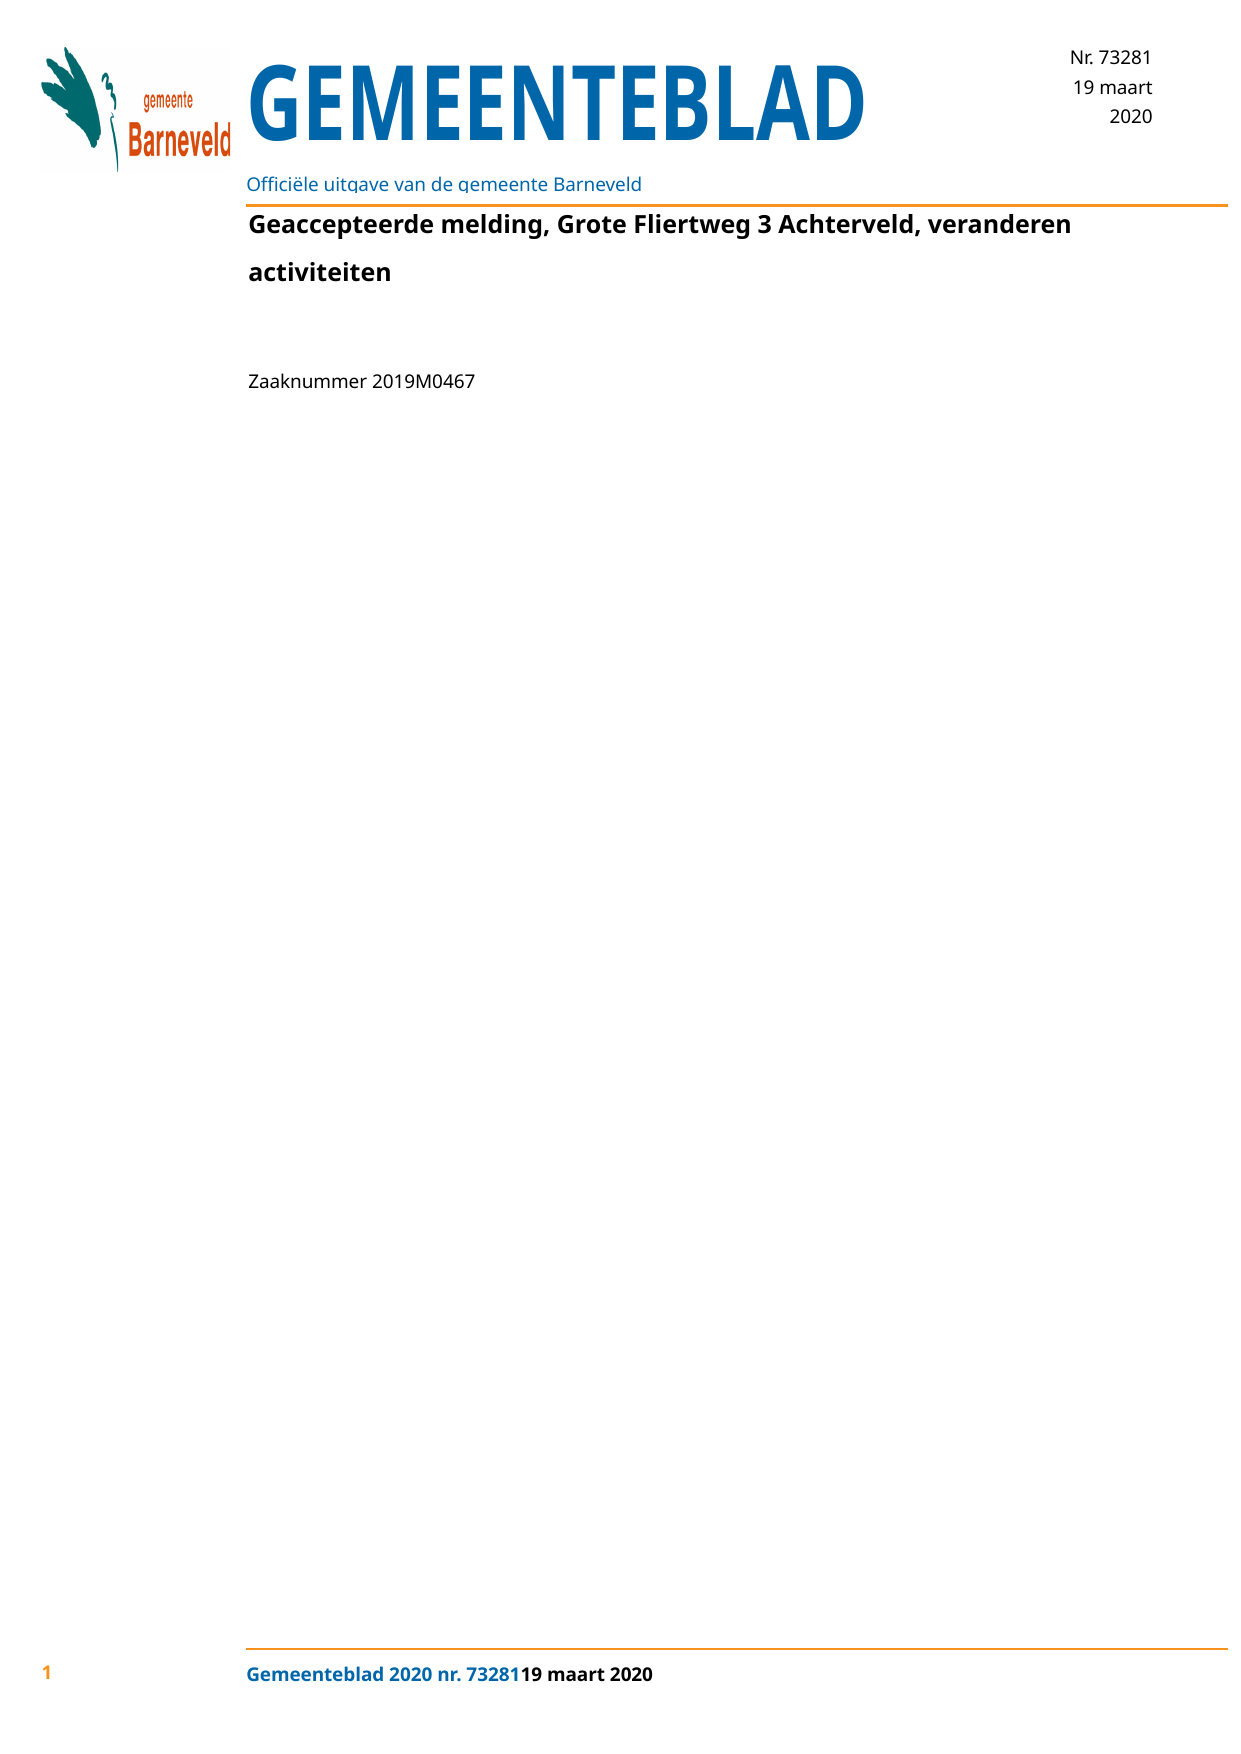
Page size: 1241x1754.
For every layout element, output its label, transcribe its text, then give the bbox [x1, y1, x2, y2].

text Zaaknummer 2019M0467 [248, 368, 1152, 394]
text Geaccepteerde melding, Grote Fliertweg 3 Achterveld, veranderen activiteiten [248, 207, 1152, 288]
picture [41, 47, 231, 172]
